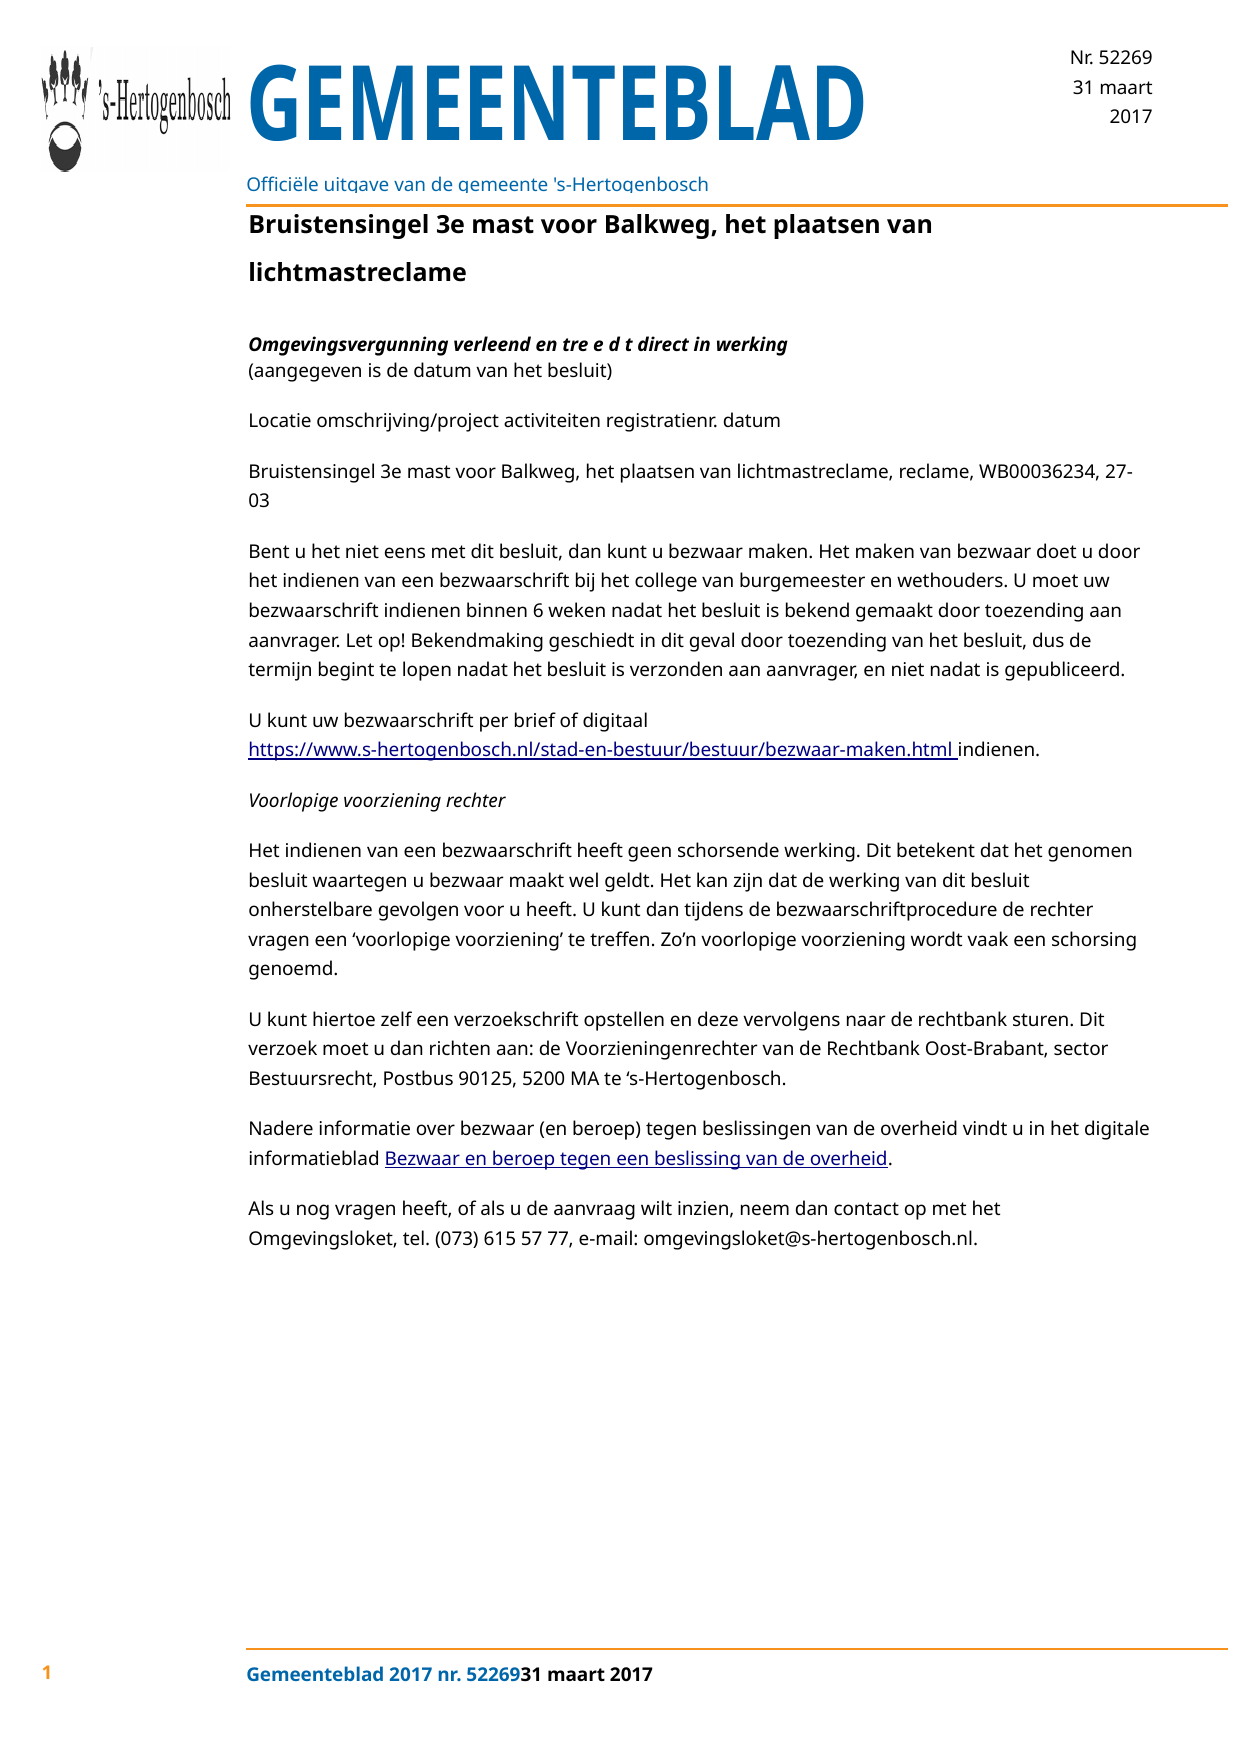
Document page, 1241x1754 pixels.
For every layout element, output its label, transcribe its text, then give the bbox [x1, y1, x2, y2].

text Nadere informatie over bezwaar (en beroep) tegen beslissingen van de overheid vindt u in het digitale informatieblad Bezwaar en beroep tegen een beslissing van de overheid. [248, 1116, 1152, 1171]
text U kunt uw bezwaarschrift per brief of digitaal https://www.s-hertogenbosch.nl/stad-en-bestuur/bestuur/bezwaar-maken.html indienen. [248, 707, 1152, 762]
text Omgevingsvergunning verleend en tre e d t direct in werking [248, 331, 1152, 357]
picture [41, 47, 231, 172]
text Bruistensingel 3e mast voor Balkweg, het plaatsen van lichtmastreclame [248, 207, 1152, 288]
text Als u nog vragen heeft, of als u de aanvraag wilt inzien, neem dan contact op met het Omgevingsloket, tel. (073) 615 57 77, e-mail: omgevingsloket@s-hertogenbosch.nl. [248, 1196, 1152, 1251]
text U kunt hiertoe zelf een verzoekschrift opstellen en deze vervolgens naar de rechtbank sturen. Dit verzoek moet u dan richten aan: de Voorzieningenrechter van de Rechtbank Oost-Brabant, sector Bestuursrecht, Postbus 90125, 5200 MA te ‘s-Hertogenbosch. [248, 1006, 1152, 1091]
text (aangegeven is de datum van het besluit) [248, 357, 1152, 383]
text Locatie omschrijving/project activiteiten registratienr. datum [248, 408, 1152, 433]
text Bent u het niet eens met dit besluit, dan kunt u bezwaar maken. Het maken van bezwaar doet u door het indienen van een bezwaarschrift bij het college van burgemeester en wethouders. U moet uw bezwaarschrift indienen binnen 6 weken nadat het besluit is bekend gemaakt door toezending aan aanvrager. Let op! Bekendmaking geschiedt in dit geval door toezending van het besluit, dus de termijn begint te lopen nadat het besluit is verzonden aan aanvrager, en niet nadat is gepubliceerd. [248, 538, 1152, 682]
text Bruistensingel 3e mast voor Balkweg, het plaatsen van lichtmastreclame, reclame, WB00036234, 27-03 [248, 458, 1152, 513]
text Voorlopige voorziening rechter [248, 787, 1152, 812]
text Het indienen van een bezwaarschrift heeft geen schorsende werking. Dit betekent dat het genomen besluit waartegen u bezwaar maakt wel geldt. Het kan zijn dat de werking van dit besluit onherstelbare gevolgen voor u heeft. U kunt dan tijdens de bezwaarschriftprocedure de rechter vragen een ‘voorlopige voorziening’ te treffen. Zo’n voorlopige voorziening wordt vaak een schorsing genoemd. [248, 837, 1152, 981]
